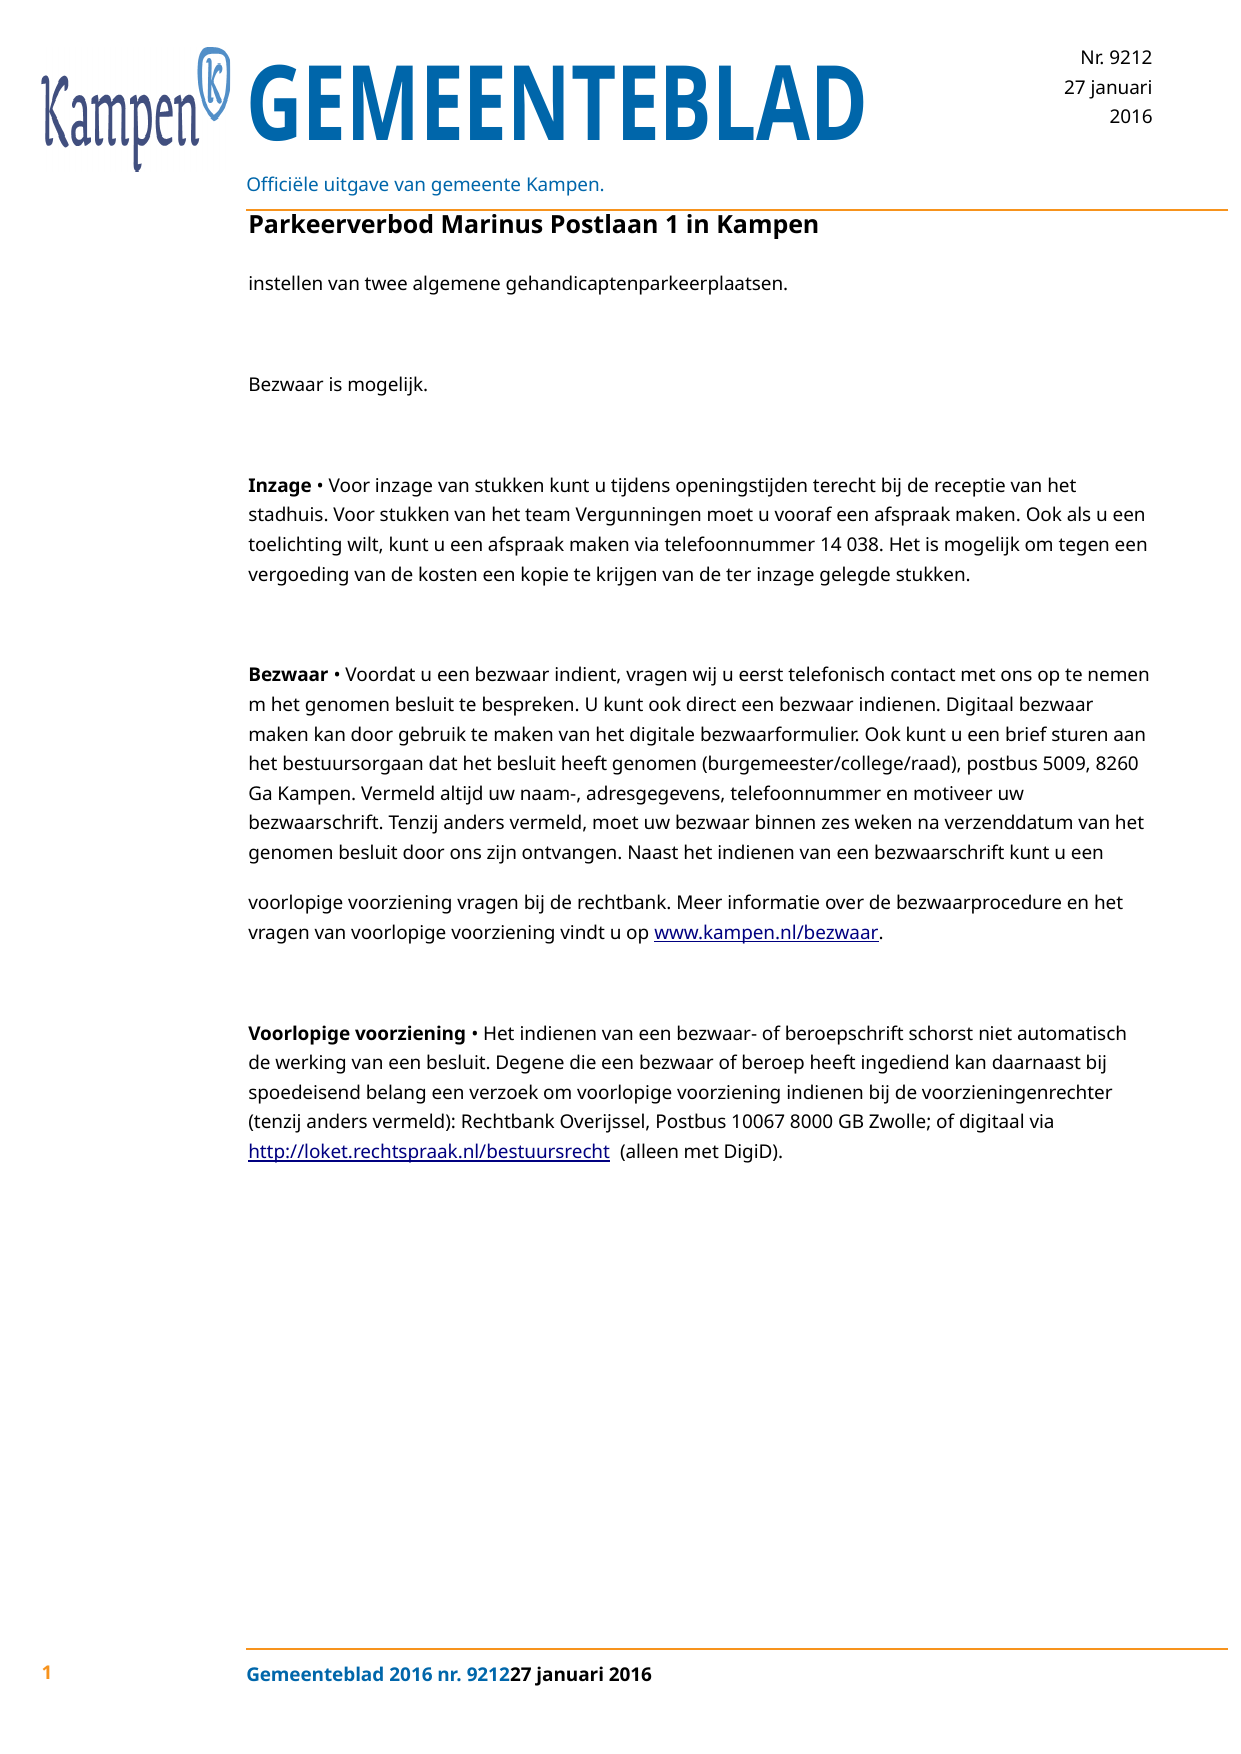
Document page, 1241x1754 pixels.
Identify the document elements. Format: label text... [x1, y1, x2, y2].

text Voorlopige voorziening • Het indienen van een bezwaar- of beroepschrift schorst niet automatisch de werking van een besluit. Degene die een bezwaar of beroep heeft ingediend kan daarnaast bij spoedeisend belang een verzoek om voorlopige voorziening indienen bij de voorzieningenrechter (tenzij anders vermeld): Rechtbank Overijssel, Postbus 10067 8000 GB Zwolle; of digitaal via http://loket.rechtspraak.nl/bestuursrecht (alleen met DigiD). [248, 1020, 1152, 1164]
text instellen van twee algemene gehandicaptenparkeerplaatsen. [248, 270, 1152, 296]
picture [41, 47, 231, 172]
text Parkeerverbod Marinus Postlaan 1 in Kampen [248, 211, 1152, 241]
text Bezwaar is mogelijk. [248, 371, 1152, 397]
text Inzage • Voor inzage van stukken kunt u tijdens openingstijden terecht bij de receptie van het stadhuis. Voor stukken van het team Vergunningen moet u vooraf een afspraak maken. Ook als u een toelichting wilt, kunt u een afspraak maken via telefoonnummer 14 038. Het is mogelijk om tegen een vergoeding van de kosten een kopie te krijgen van de ter inzage gelegde stukken. [248, 472, 1152, 586]
text voorlopige voorziening vragen bij de rechtbank. Meer informatie over de bezwaarprocedure en het vragen van voorlopige voorziening vindt u op www.kampen.nl/bezwaar. [248, 889, 1152, 945]
text Bezwaar • Voordat u een bezwaar indient, vragen wij u eerst telefonisch contact met ons op te nemen m het genomen besluit te bespreken. U kunt ook direct een bezwaar indienen. Digitaal bezwaar maken kan door gebruik te maken van het digitale bezwaarformulier. Ook kunt u een brief sturen aan het bestuursorgaan dat het besluit heeft genomen (burgemeester/college/raad), postbus 5009, 8260 Ga Kampen. Vermeld altijd uw naam-, adresgegevens, telefoonnummer en motiveer uw bezwaarschrift. Tenzij anders vermeld, moet uw bezwaar binnen zes weken na verzenddatum van het genomen besluit door ons zijn ontvangen. Naast het indienen van een bezwaarschrift kunt u een [248, 662, 1152, 865]
